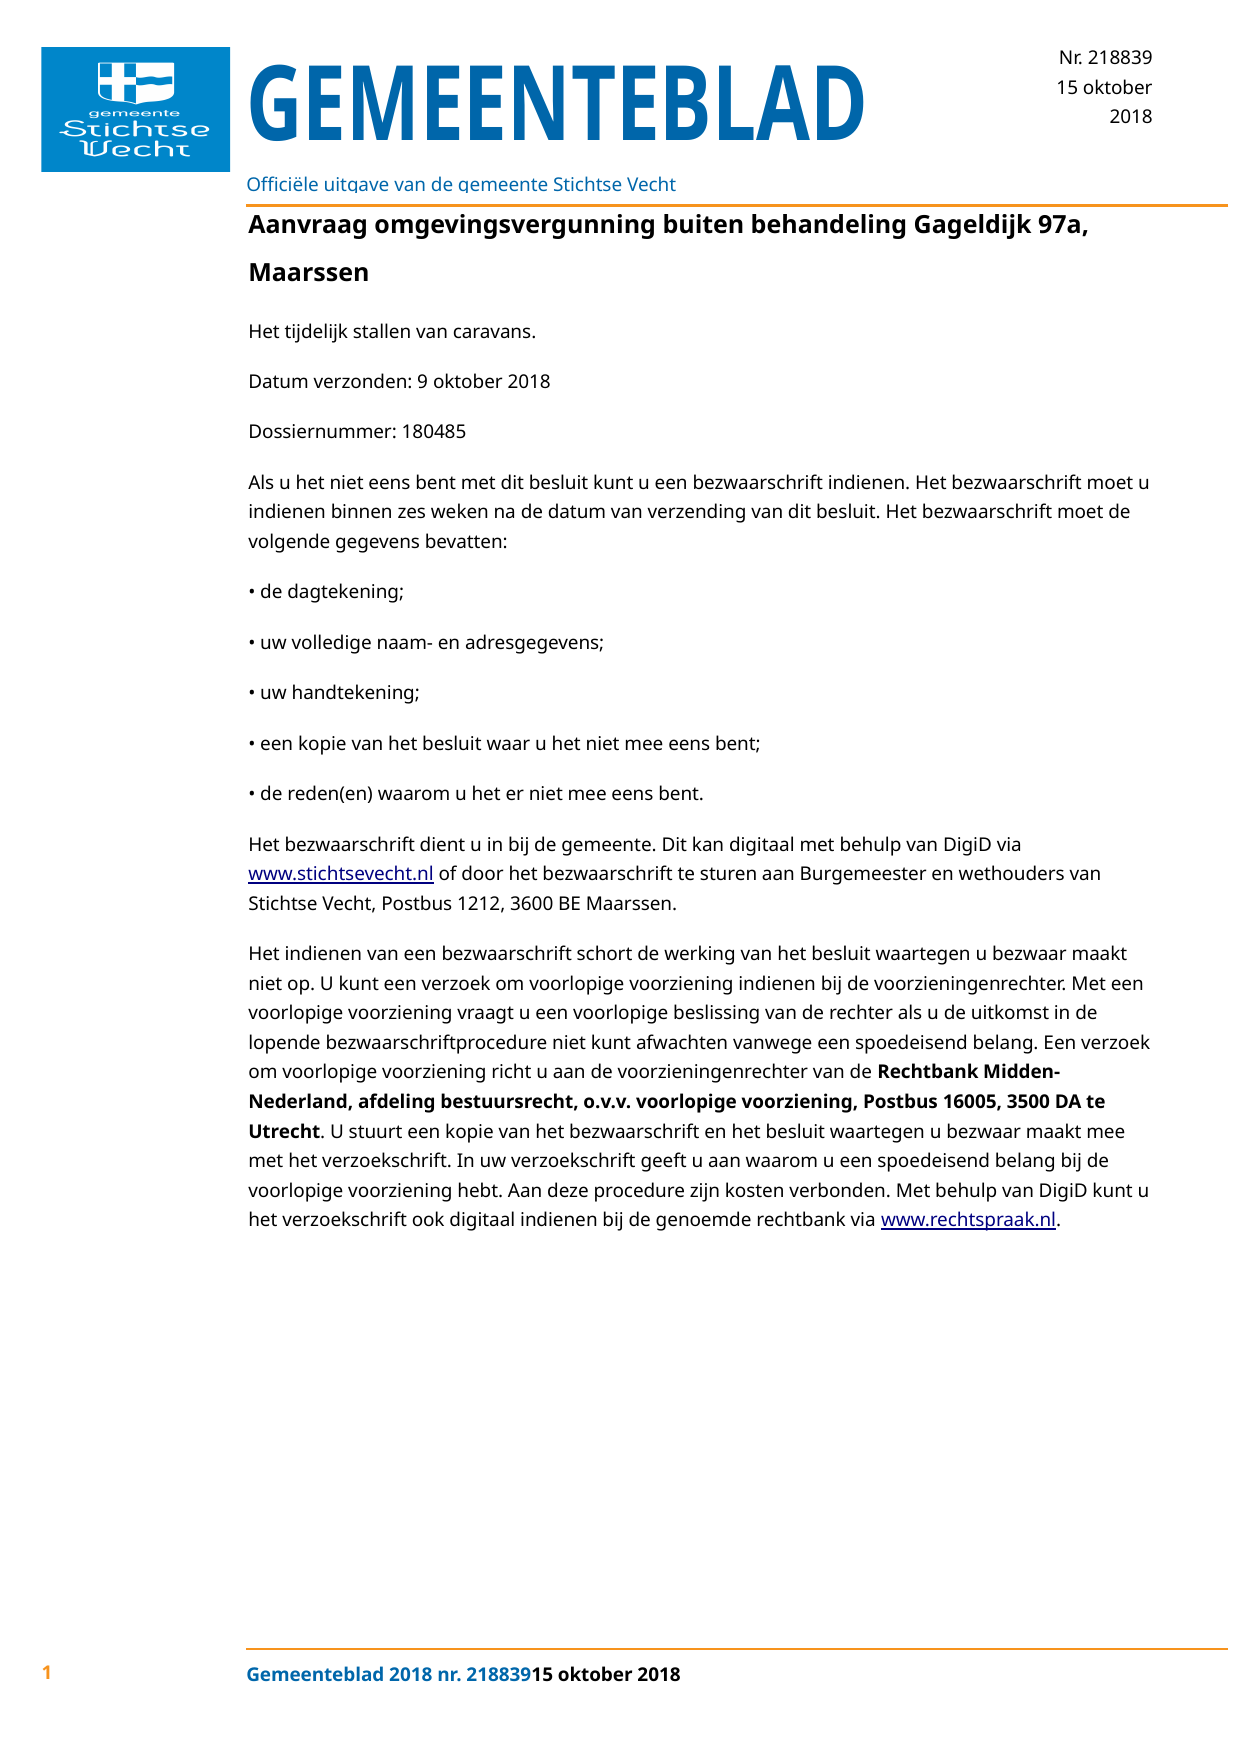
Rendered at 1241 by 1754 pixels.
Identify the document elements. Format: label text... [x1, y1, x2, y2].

text Aanvraag omgevingsvergunning buiten behandeling Gageldijk 97a, Maarssen [248, 207, 1152, 288]
text • de reden(en) waarom u het er niet mee eens bent. [248, 780, 1152, 806]
text Het tijdelijk stallen van caravans. [248, 318, 1152, 344]
text Het indienen van een bezwaarschrift schort de werking van het besluit waartegen u bezwaar maakt niet op. U kunt een verzoek om voorlopige voorziening indienen bij de voorzieningenrechter. Met een voorlopige voorziening vraagt u een voorlopige beslissing van de rechter als u de uitkomst in de lopende bezwaarschriftprocedure niet kunt afwachten vanwege een spoedeisend belang. Een verzoek om voorlopige voorziening richt u aan de voorzieningenrechter van de Rechtbank Midden-Nederland, afdeling bestuursrecht, o.v.v. voorlopige voorziening, Postbus 16005, 3500 DA te Utrecht. U stuurt een kopie van het bezwaarschrift en het besluit waartegen u bezwaar maakt mee met het verzoekschrift. In uw verzoekschrift geeft u aan waarom u een spoedeisend belang bij de voorlopige voorziening hebt. Aan deze procedure zijn kosten verbonden. Met behulp van DigiD kunt u het verzoekschrift ook digitaal indienen bij de genoemde rechtbank via www.rechtspraak.nl. [248, 940, 1152, 1232]
text • een kopie van het besluit waar u het niet mee eens bent; [248, 730, 1152, 756]
text • de dagtekening; [248, 579, 1152, 604]
text Als u het niet eens bent met dit besluit kunt u een bezwaarschrift indienen. Het bezwaarschrift moet u indienen binnen zes weken na de datum van verzending van dit besluit. Het bezwaarschrift moet de volgende gegevens bevatten: [248, 469, 1152, 554]
picture [137, 63, 174, 103]
text Dossiernummer: 180485 [248, 419, 1152, 444]
text Datum verzonden: 9 oktober 2018 [248, 368, 1152, 394]
text Het bezwaarschrift dient u in bij de gemeente. Dit kan digitaal met behulp van DigiD via www.stichtsevecht.nl of door het bezwaarschrift te sturen aan Burgemeester en wethouders van Stichtse Vecht, Postbus 1212, 3600 BE Maarssen. [248, 831, 1152, 916]
picture [99, 63, 135, 101]
text • uw handtekening; [248, 679, 1152, 705]
text • uw volledige naam- en adresgegevens; [248, 629, 1152, 655]
